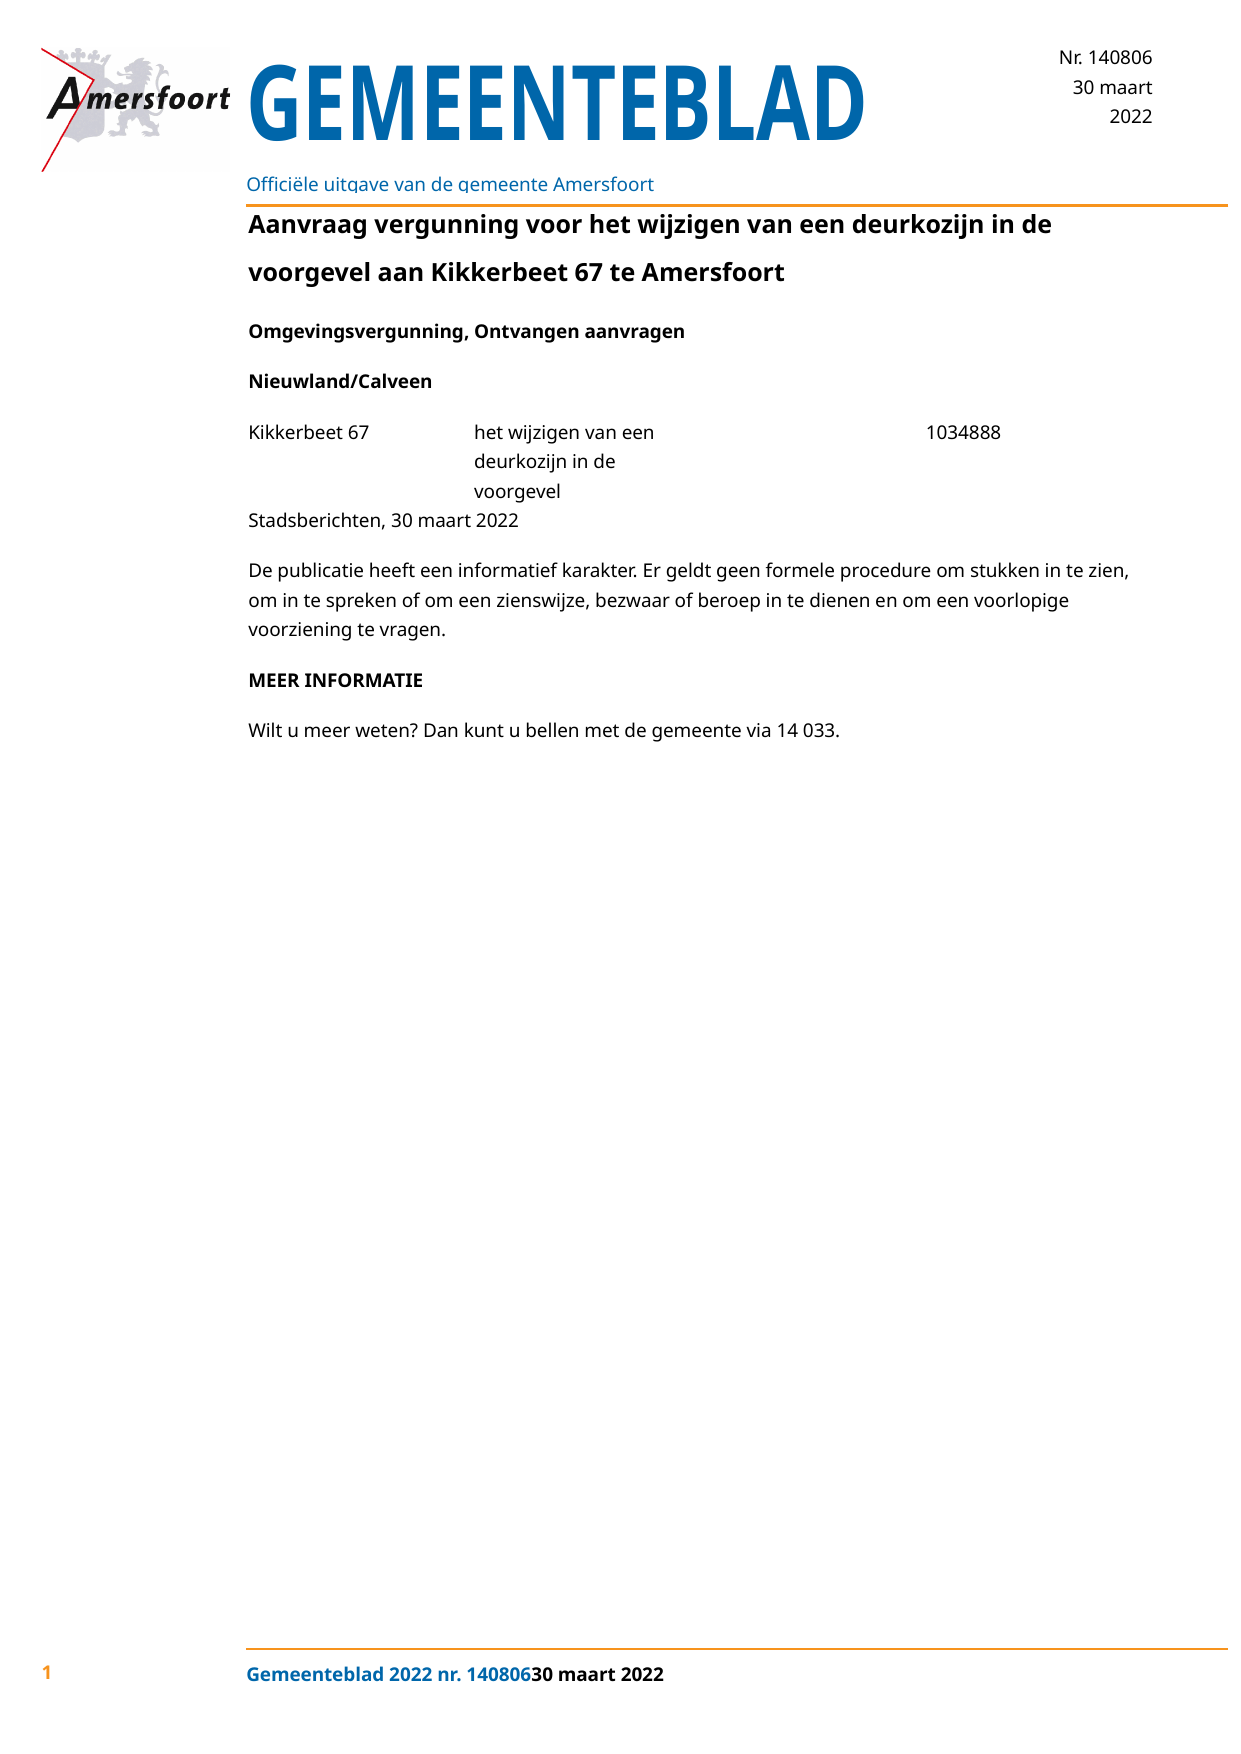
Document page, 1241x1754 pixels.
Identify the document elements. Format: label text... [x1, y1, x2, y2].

table_header [700, 419, 926, 504]
text Aanvraag vergunning voor het wijzigen van een deurkozijn in de voorgevel aan Kikkerbeet 67 te Amersfoort [248, 207, 1152, 288]
picture [41, 47, 231, 172]
table_header het wijzigen van een deurkozijn in de voorgevel [474, 419, 700, 504]
text MEER INFORMATIE [248, 667, 1152, 693]
table_header Kikkerbeet 67 [248, 419, 474, 504]
text Nieuwland/Calveen [248, 368, 1152, 394]
text De publicatie heeft een informatief karakter. Er geldt geen formele procedure om stukken in te zien, om in te spreken of om een zienswijze, bezwaar of beroep in te dienen en om een voorlopige voorziening te vragen. [248, 557, 1152, 642]
table_header 1034888 [926, 419, 1152, 504]
text Stadsberichten, 30 maart 2022 [248, 507, 1152, 533]
text Omgevingsvergunning, Ontvangen aanvragen [248, 318, 1152, 344]
text Wilt u meer weten? Dan kunt u bellen met de gemeente via 14 033. [248, 717, 1152, 743]
